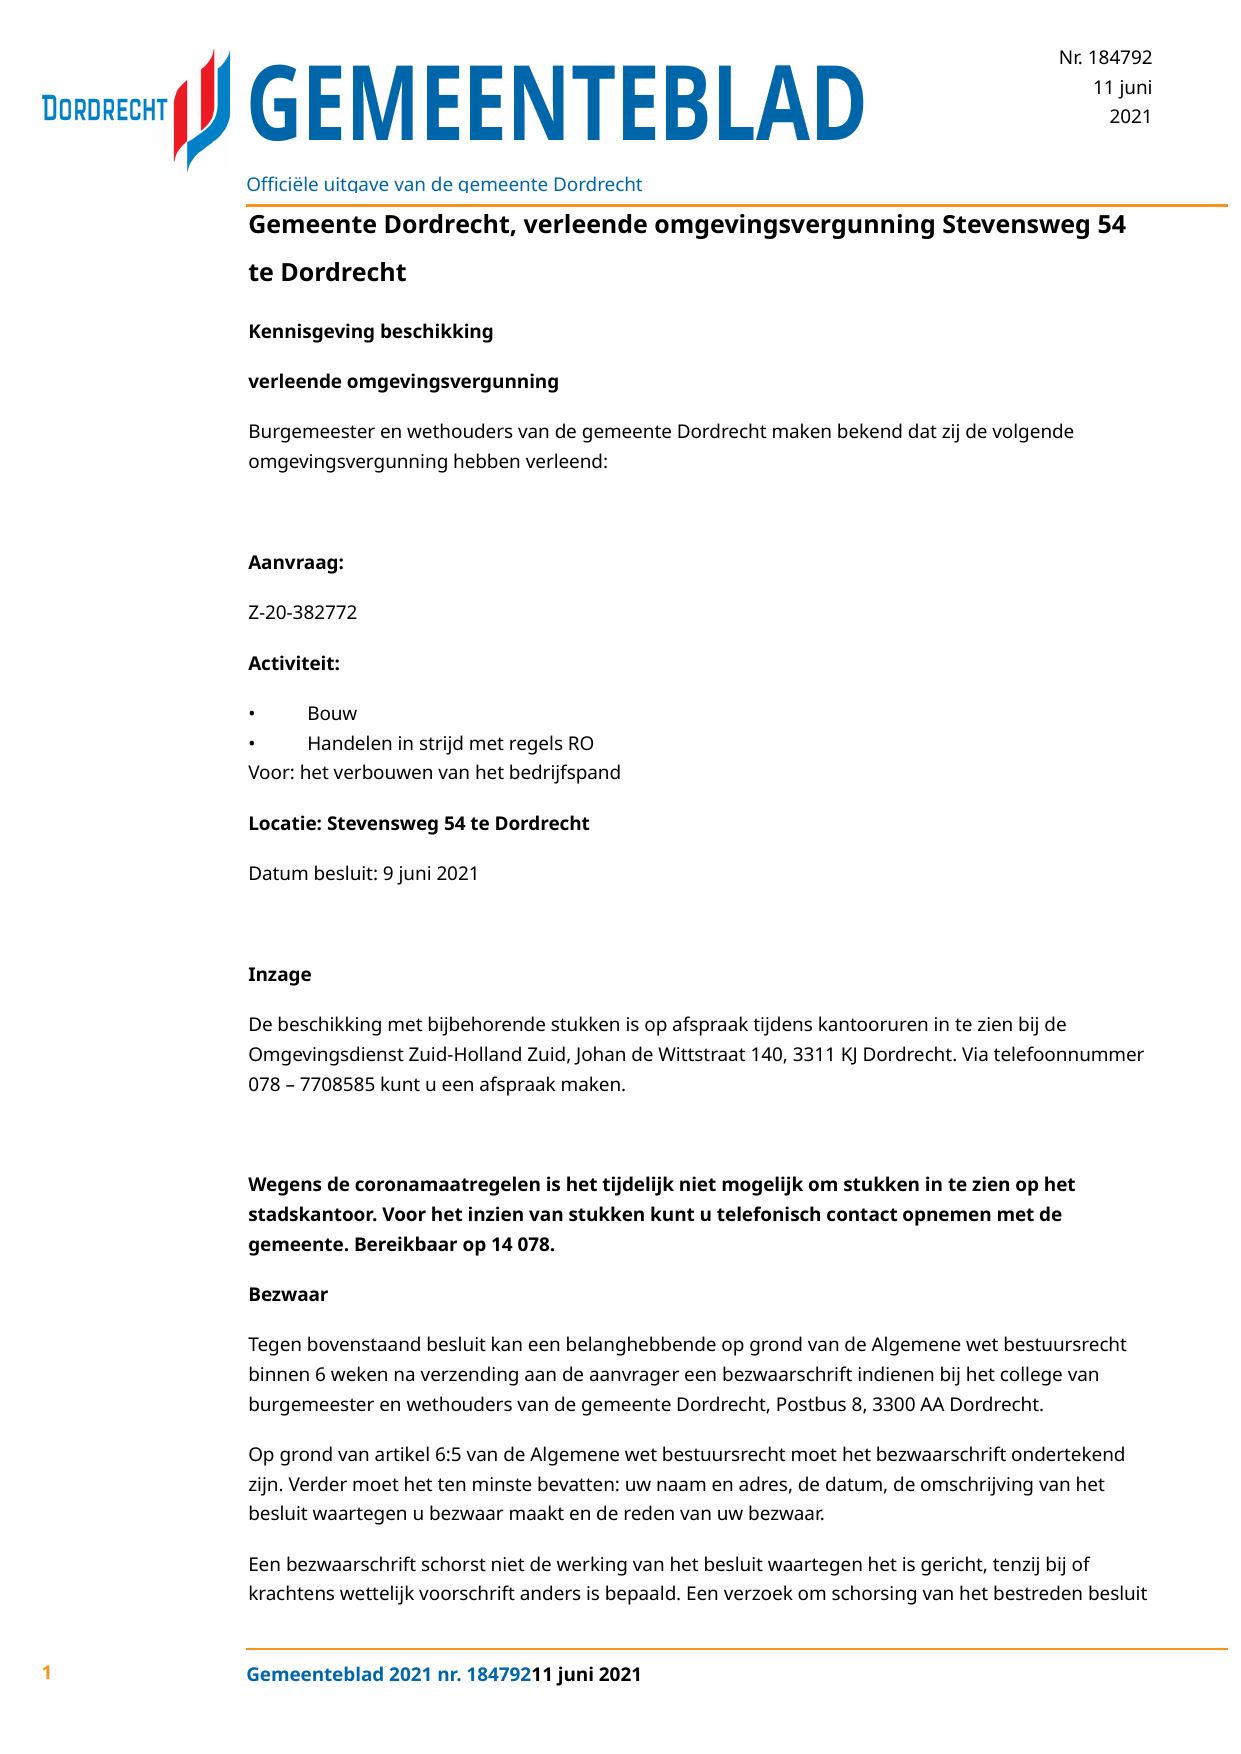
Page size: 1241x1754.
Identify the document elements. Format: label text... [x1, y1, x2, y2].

text Inzage [248, 961, 1152, 987]
text Activiteit: [248, 650, 1152, 676]
text Een bezwaarschrift schorst niet de werking van het besluit waartegen het is gericht, tenzij bij of krachtens wettelijk voorschrift anders is bepaald. Een verzoek om schorsing van het bestreden besluit [248, 1551, 1152, 1606]
text Wegens de coronamaatregelen is het tijdelijk niet mogelijk om stukken in te zien op het stadskantoor. Voor het inzien van stukken kunt u telefonisch contact opnemen met de gemeente. Bereikbaar op 14 078. [248, 1172, 1152, 1257]
text Tegen bovenstaand besluit kan een belanghebbende op grond van de Algemene wet bestuursrecht binnen 6 weken na verzending aan de aanvrager een bezwaarschrift indienen bij het college van burgemeester en wethouders van de gemeente Dordrecht, Postbus 8, 3300 AA Dordrecht. [248, 1332, 1152, 1417]
picture [41, 47, 231, 172]
list Bouw [248, 700, 1152, 726]
text Locatie: Stevensweg 54 te Dordrecht [248, 810, 1152, 836]
text Aanvraag: [248, 549, 1152, 575]
text De beschikking met bijbehorende stukken is op afspraak tijdens kantooruren in te zien bij de Omgevingsdienst Zuid-Holland Zuid, Johan de Wittstraat 140, 3311 KJ Dordrecht. Via telefoonnummer 078 – 7708585 kunt u een afspraak maken. [248, 1012, 1152, 1097]
text Burgemeester en wethouders van de gemeente Dordrecht maken bekend dat zij de volgende omgevingsvergunning hebben verleend: [248, 419, 1152, 474]
text verleende omgevingsvergunning [248, 368, 1152, 394]
text Bezwaar [248, 1281, 1152, 1307]
text Datum besluit: 9 juni 2021 [248, 860, 1152, 886]
text Z-20-382772 [248, 599, 1152, 625]
text Voor: het verbouwen van het bedrijfspand [248, 759, 1152, 785]
text Kennisgeving beschikking [248, 318, 1152, 344]
list Handelen in strijd met regels RO [248, 730, 1152, 756]
text Op grond van artikel 6:5 van de Algemene wet bestuursrecht moet het bezwaarschrift ondertekend zijn. Verder moet het ten minste bevatten: uw naam en adres, de datum, de omschrijving van het besluit waartegen u bezwaar maakt en de reden van uw bezwaar. [248, 1441, 1152, 1526]
text Gemeente Dordrecht, verleende omgevingsvergunning Stevensweg 54 te Dordrecht [248, 207, 1152, 288]
